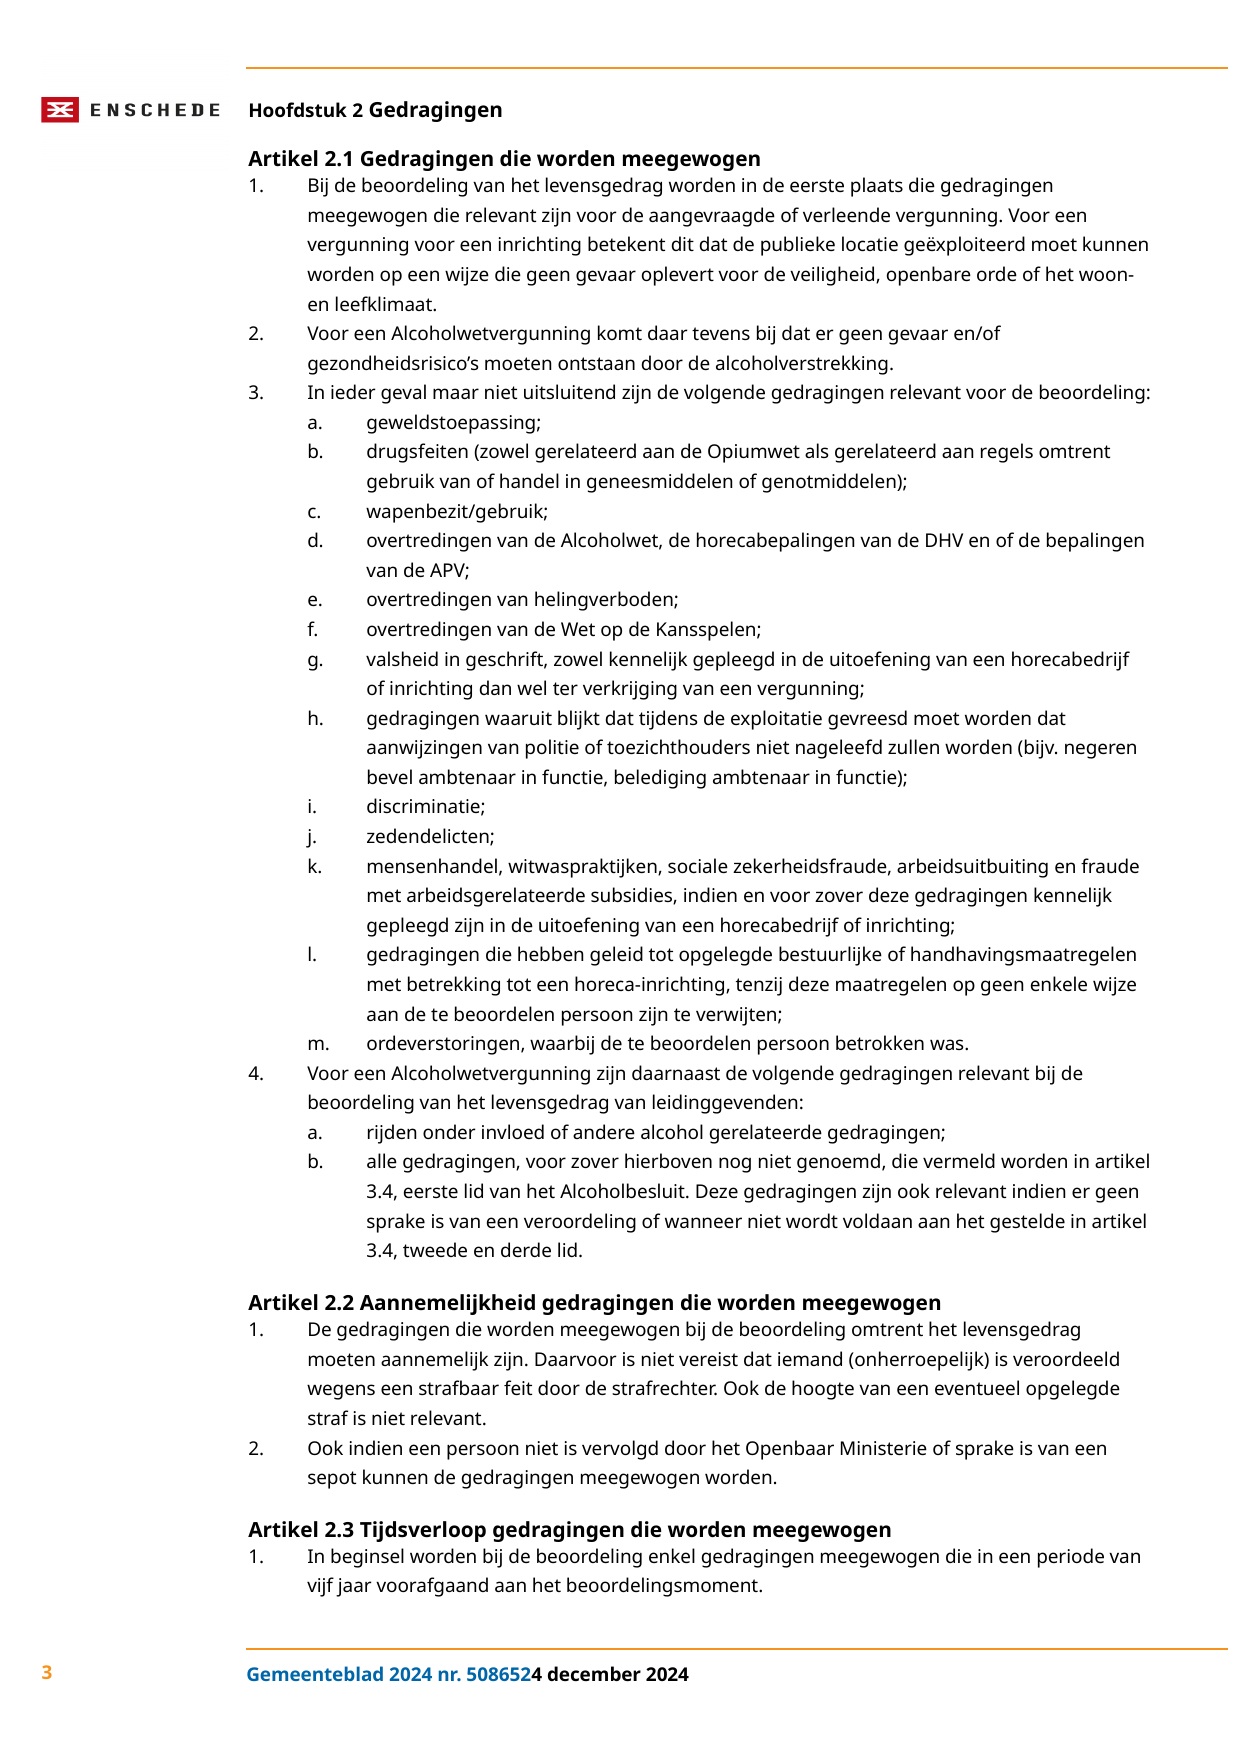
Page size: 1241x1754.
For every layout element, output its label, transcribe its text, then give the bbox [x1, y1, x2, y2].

list geweldstoepassing; [307, 409, 1152, 435]
list ordeverstoringen, waarbij de te beoordelen persoon betrokken was. [307, 1030, 1152, 1056]
list Voor een Alcoholwetvergunning komt daar tevens bij dat er geen gevaar en/of gezondheidsrisico’s moeten ontstaan door de alcoholverstrekking. [248, 320, 1152, 376]
list Ook indien een persoon niet is vervolgd door het Openbaar Ministerie of sprake is van een sepot kunnen de gedragingen meegewogen worden. [248, 1435, 1152, 1490]
list gedragingen die hebben geleid tot opgelegde bestuurlijke of handhavingsmaatregelen met betrekking tot een horeca-inrichting, tenzij deze maatregelen op geen enkele wijze aan de te beoordelen persoon zijn te verwijten; [307, 942, 1152, 1027]
list zedendelicten; [307, 823, 1152, 849]
list overtredingen van helingverboden; [307, 587, 1152, 612]
list mensenhandel, witwaspraktijken, sociale zekerheidsfraude, arbeidsuitbuiting en fraude met arbeidsgerelateerde subsidies, indien en voor zover deze gedragingen kennelijk gepleegd zijn in de uitoefening van een horecabedrijf of inrichting; [307, 853, 1152, 938]
text Artikel 2.1 Gedragingen die worden meegewogen [248, 144, 1152, 172]
list wapenbezit/gebruik; [307, 498, 1152, 524]
list gedragingen waaruit blijkt dat tijdens de exploitatie gevreesd moet worden dat aanwijzingen van politie of toezichthouders niet nageleefd zullen worden (bijv. negeren bevel ambtenaar in functie, belediging ambtenaar in functie); [307, 705, 1152, 790]
list overtredingen van de Wet op de Kansspelen; [307, 616, 1152, 642]
list discriminatie; [307, 794, 1152, 819]
list In beginsel worden bij de beoordeling enkel gedragingen meegewogen die in een periode van vijf jaar voorafgaand aan het beoordelingsmoment. [248, 1543, 1152, 1598]
list Bij de beoordeling van het levensgedrag worden in de eerste plaats die gedragingen meegewogen die relevant zijn voor de aangevraagde of verleende vergunning. Voor een vergunning voor een inrichting betekent dit dat de publieke locatie geëxploiteerd moet kunnen worden op een wijze die geen gevaar oplevert voor de veiligheid, openbare orde of het woon- en leefklimaat. [248, 172, 1152, 317]
list In ieder geval maar niet uitsluitend zijn de volgende gedragingen relevant voor de beoordeling: [248, 379, 1152, 405]
picture [41, 47, 231, 172]
list overtredingen van de Alcoholwet, de horecabepalingen van de DHV en of de bepalingen van de APV; [307, 527, 1152, 583]
text Artikel 2.3 Tijdsverloop gedragingen die worden meegewogen [248, 1515, 1152, 1543]
list drugsfeiten (zowel gerelateerd aan de Opiumwet als gerelateerd aan regels omtrent gebruik van of handel in geneesmiddelen of genotmiddelen); [307, 439, 1152, 494]
list Voor een Alcoholwetvergunning zijn daarnaast de volgende gedragingen relevant bij de beoordeling van het levensgedrag van leidinggevenden: [248, 1060, 1152, 1115]
text Artikel 2.2 Aannemelijkheid gedragingen die worden meegewogen [248, 1288, 1152, 1316]
list De gedragingen die worden meegewogen bij de beoordeling omtrent het levensgedrag moeten aannemelijk zijn. Daarvoor is niet vereist dat iemand (onherroepelijk) is veroordeeld wegens een strafbaar feit door de strafrechter. Ook de hoogte van een eventueel opgelegde straf is niet relevant. [248, 1316, 1152, 1431]
list rijden onder invloed of andere alcohol gerelateerde gedragingen; [307, 1119, 1152, 1145]
list valsheid in geschrift, zowel kennelijk gepleegd in de uitoefening van een horecabedrijf of inrichting dan wel ter verkrijging van een vergunning; [307, 646, 1152, 701]
text Hoofdstuk 2 Gedragingen [248, 95, 1152, 123]
list alle gedragingen, voor zover hierboven nog niet genoemd, die vermeld worden in artikel 3.4, eerste lid van het Alcoholbesluit. Deze gedragingen zijn ook relevant indien er geen sprake is van een veroordeling of wanneer niet wordt voldaan aan het gestelde in artikel 3.4, tweede en derde lid. [307, 1149, 1152, 1263]
